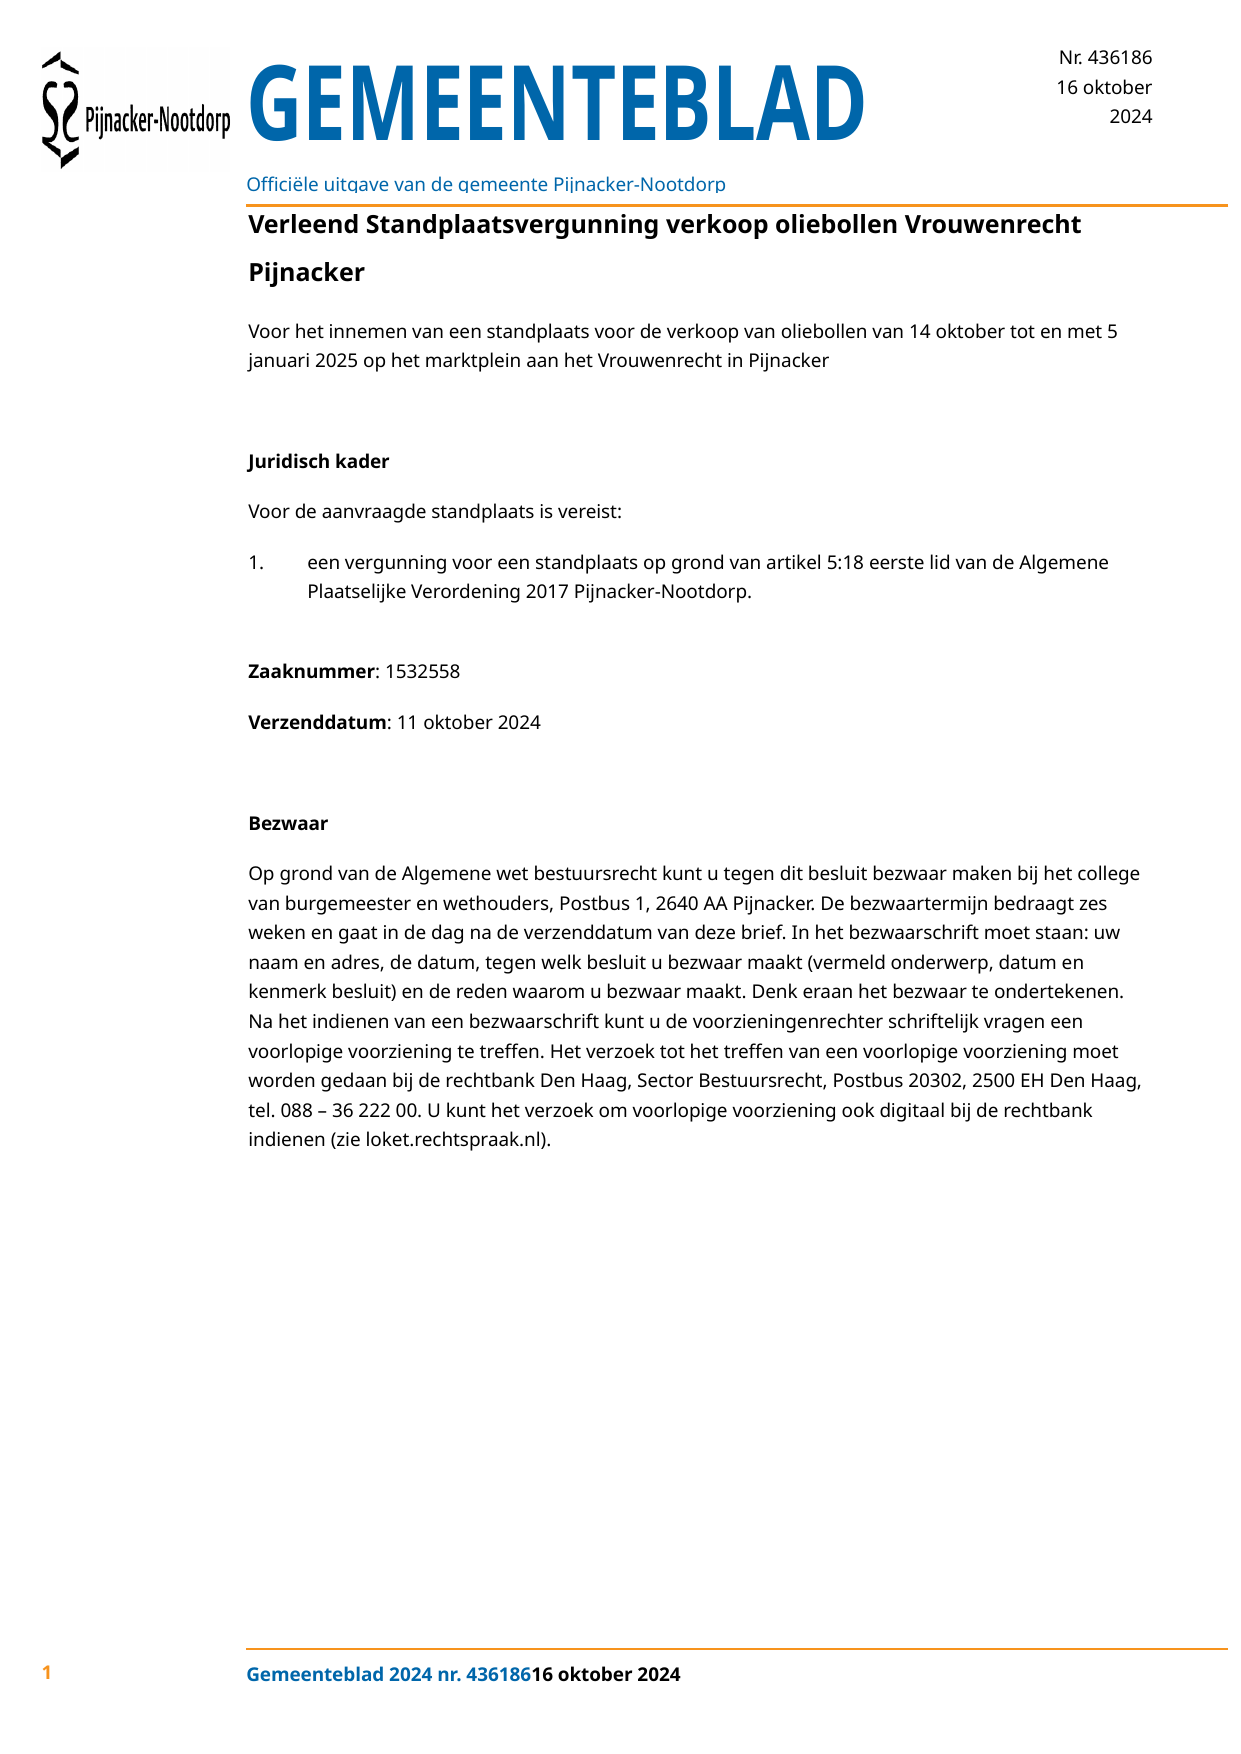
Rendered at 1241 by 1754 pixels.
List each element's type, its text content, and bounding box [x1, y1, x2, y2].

text Voor de aanvraagde standplaats is vereist: [248, 499, 1152, 524]
text Verzenddatum: 11 oktober 2024 [248, 709, 1152, 735]
text Op grond van de Algemene wet bestuursrecht kunt u tegen dit besluit bezwaar maken bij het college van burgemeester en wethouders, Postbus 1, 2640 AA Pijnacker. De bezwaartermijn bedraagt zes weken en gaat in de dag na de verzenddatum van deze brief. In het bezwaarschrift moet staan: uw naam en adres, de datum, tegen welk besluit u bezwaar maakt (vermeld onderwerp, datum en kenmerk besluit) en de reden waarom u bezwaar maakt. Denk eraan het bezwaar te ondertekenen. Na het indienen van een bezwaarschrift kunt u de voorzieningenrechter schriftelijk vragen een voorlopige voorziening te treffen. Het verzoek tot het treffen van een voorlopige voorziening moet worden gedaan bij de rechtbank Den Haag, Sector Bestuursrecht, Postbus 20302, 2500 EH Den Haag, tel. 088 – 36 222 00. U kunt het verzoek om voorlopige voorziening ook digitaal bij de rechtbank indienen (zie loket.rechtspraak.nl). [248, 860, 1152, 1152]
list een vergunning voor een standplaats op grond van artikel 5:18 eerste lid van de Algemene Plaatselijke Verordening 2017 Pijnacker-Nootdorp. [248, 549, 1152, 604]
text Verleend Standplaatsvergunning verkoop oliebollen Vrouwenrecht Pijnacker [248, 207, 1152, 288]
picture [41, 47, 231, 172]
text Juridisch kader [248, 448, 1152, 474]
text Zaaknummer: 1532558 [248, 659, 1152, 684]
text Bezwaar [248, 810, 1152, 836]
text Voor het innemen van een standplaats voor de verkoop van oliebollen van 14 oktober tot en met 5 januari 2025 op het marktplein aan het Vrouwenrecht in Pijnacker [248, 318, 1152, 373]
